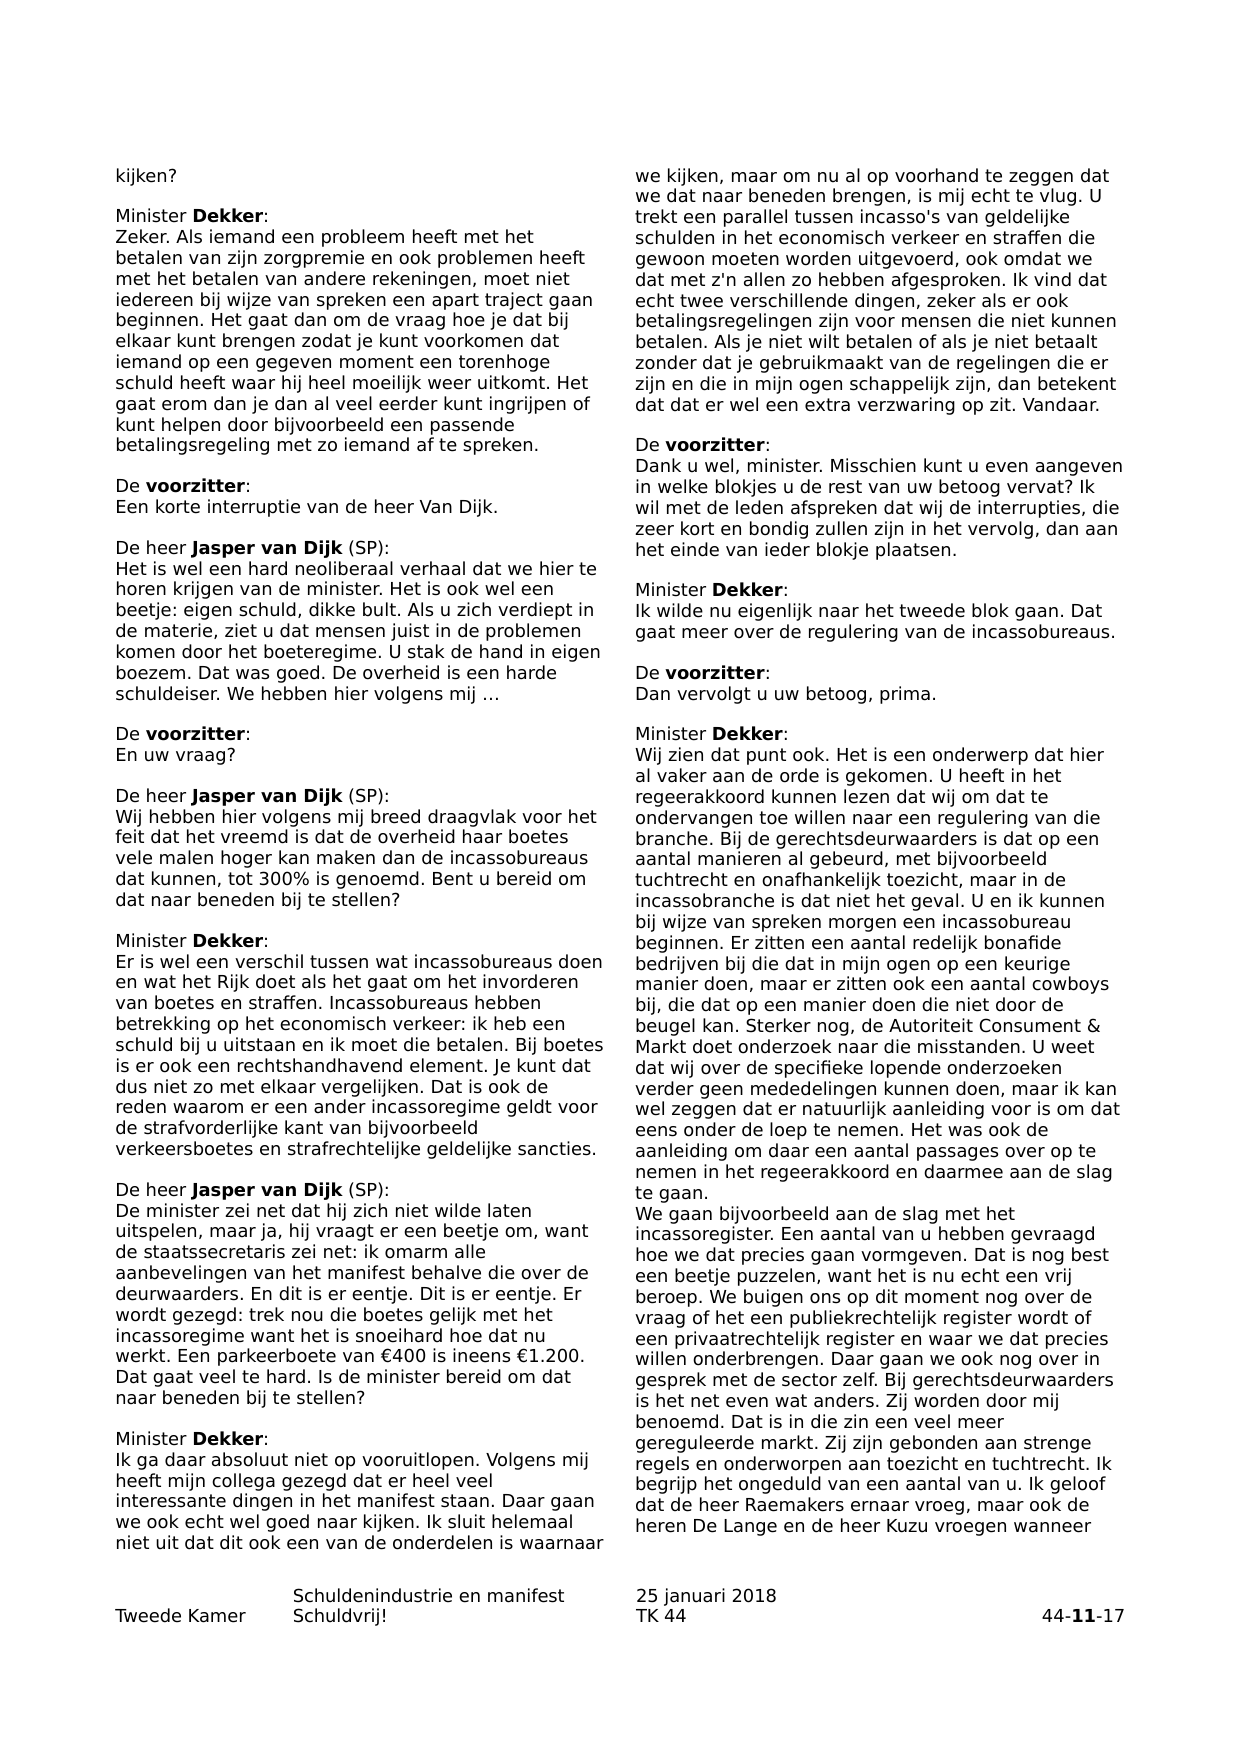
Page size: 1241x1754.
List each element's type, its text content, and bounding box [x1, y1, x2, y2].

text De voorzitter: [115, 476, 605, 497]
text we kijken, maar om nu al op voorhand te zeggen dat we dat naar beneden brengen, is mij echt te vlug. U trekt een parallel tussen incasso's van geldelijke schulden in het economisch verkeer en straffen die gewoon moeten worden uitgevoerd, ook omdat we dat met z'n allen zo hebben afgesproken. Ik vind dat echt twee verschillende dingen, zeker als er ook betalingsregelingen zijn voor mensen die niet kunnen betalen. Als je niet wilt betalen of als je niet betaalt zonder dat je gebruikmaakt van de regelingen die er zijn en die in mijn ogen schappelijk zijn, dan betekent dat dat er wel een extra verzwaring op zit. Vandaar. [635, 165, 1125, 415]
text Wij zien dat punt ook. Het is een onderwerp dat hier al vaker aan de orde is gekomen. U heeft in het regeerakkoord kunnen lezen dat wij om dat te ondervangen toe willen naar een regulering van die branche. Bij de gerechtsdeurwaarders is dat op een aantal manieren al gebeurd, met bijvoorbeeld tuchtrecht en onafhankelijk toezicht, maar in de incassobranche is dat niet het geval. U en ik kunnen bij wijze van spreken morgen een incassobureau beginnen. Er zitten een aantal redelijk bonafide bedrijven bij die dat in mijn ogen op een keurige manier doen, maar er zitten ook een aantal cowboys bij, die dat op een manier doen die niet door de beugel kan. Sterker nog, de Autoriteit Consument & Markt doet onderzoek naar die misstanden. U weet dat wij over de specifieke lopende onderzoeken verder geen mededelingen kunnen doen, maar ik kan wel zeggen dat er natuurlijk aanleiding voor is om dat eens onder de loep te nemen. Het was ook de aanleiding om daar een aantal passages over op te nemen in het regeerakkoord en daarmee aan de slag te gaan. [635, 745, 1125, 1203]
text Minister Dekker: [635, 580, 1125, 601]
text Dan vervolgt u uw betoog, prima. [635, 683, 1125, 704]
text Minister Dekker: [635, 724, 1125, 745]
text De voorzitter: [635, 435, 1125, 456]
text De minister zei net dat hij zich niet wilde laten uitspelen, maar ja, hij vraagt er een beetje om, want de staatssecretaris zei net: ik omarm alle aanbevelingen van het manifest behalve die over de deurwaarders. En dit is er eentje. Dit is er eentje. Er wordt gezegd: trek nou die boetes gelijk met het incassoregime want het is snoeihard hoe dat nu werkt. Een parkeerboete van €400 is ineens €1.200. Dat gaat veel te hard. Is de minister bereid om dat naar beneden bij te stellen? [115, 1200, 605, 1409]
text Het is wel een hard neoliberaal verhaal dat we hier te horen krijgen van de minister. Het is ook wel een beetje: eigen schuld, dikke bult. Als u zich verdiept in de materie, ziet u dat mensen juist in de problemen komen door het boeteregime. U stak de hand in eigen boezem. Dat was goed. De overheid is een harde schuldeiser. We hebben hier volgens mij … [115, 558, 605, 704]
text De voorzitter: [635, 663, 1125, 683]
text De heer Jasper van Dijk (SP): [115, 1180, 605, 1200]
text Er is wel een verschil tussen wat incassobureaus doen en wat het Rijk doet als het gaat om het invorderen van boetes en straffen. Incassobureaus hebben betrekking op het economisch verkeer: ik heb een schuld bij u uitstaan en ik moet die betalen. Bij boetes is er ook een rechtshandhavend element. Je kunt dat dus niet zo met elkaar vergelijken. Dat is ook de reden waarom er een ander incassoregime geldt voor de strafvorderlijke kant van bijvoorbeeld verkeersboetes en strafrechtelijke geldelijke sancties. [115, 951, 605, 1160]
text We gaan bijvoorbeeld aan de slag met het incassoregister. Een aantal van u hebben gevraagd hoe we dat precies gaan vormgeven. Dat is nog best een beetje puzzelen, want het is nu echt een vrij beroep. We buigen ons op dit moment nog over de vraag of het een publiekrechtelijk register wordt of een privaatrechtelijk register en waar we dat precies willen onderbrengen. Daar gaan we ook nog over in gesprek met de sector zelf. Bij gerechtsdeurwaarders is het net even wat anders. Zij worden door mij benoemd. Dat is in die zin een veel meer gereguleerde markt. Zij zijn gebonden aan strenge regels en onderworpen aan toezicht en tuchtrecht. Ik begrijp het ongeduld van een aantal van u. Ik geloof dat de heer Raemakers ernaar vroeg, maar ook de heren De Lange en de heer Kuzu vroegen wanneer [635, 1203, 1125, 1537]
text En uw vraag? [115, 745, 605, 766]
text De heer Jasper van Dijk (SP): [115, 786, 605, 806]
text Minister Dekker: [115, 931, 605, 951]
text De voorzitter: [115, 724, 605, 745]
text Minister Dekker: [115, 1429, 605, 1449]
text De heer Jasper van Dijk (SP): [115, 538, 605, 558]
text Ik ga daar absoluut niet op vooruitlopen. Volgens mij heeft mijn collega gezegd dat er heel veel interessante dingen in het manifest staan. Daar gaan we ook echt wel goed naar kijken. Ik sluit helemaal niet uit dat dit ook een van de onderdelen is waarnaar [115, 1449, 605, 1554]
text Minister Dekker: [115, 206, 605, 227]
text Zeker. Als iemand een probleem heeft met het betalen van zijn zorgpremie en ook problemen heeft met het betalen van andere rekeningen, moet niet iedereen bij wijze van spreken een apart traject gaan beginnen. Het gaat dan om de vraag hoe je dat bij elkaar kunt brengen zodat je kunt voorkomen dat iemand op een gegeven moment een torenhoge schuld heeft waar hij heel moeilijk weer uitkomt. Het gaat erom dan je dan al veel eerder kunt ingrijpen of kunt helpen door bijvoorbeeld een passende betalingsregeling met zo iemand af te spreken. [115, 227, 605, 456]
text Dank u wel, minister. Misschien kunt u even aangeven in welke blokjes u de rest van uw betoog vervat? Ik wil met de leden afspreken dat wij de interrupties, die zeer kort en bondig zullen zijn in het vervolg, dan aan het einde van ieder blokje plaatsen. [635, 456, 1125, 560]
text Ik wilde nu eigenlijk naar het tweede blok gaan. Dat gaat meer over de regulering van de incassobureaus. [635, 601, 1125, 643]
text Wij hebben hier volgens mij breed draagvlak voor het feit dat het vreemd is dat de overheid haar boetes vele malen hoger kan maken dan de incassobureaus dat kunnen, tot 300% is genoemd. Bent u bereid om dat naar beneden bij te stellen? [115, 806, 605, 911]
text Een korte interruptie van de heer Van Dijk. [115, 497, 605, 518]
text kijken? [115, 165, 605, 186]
